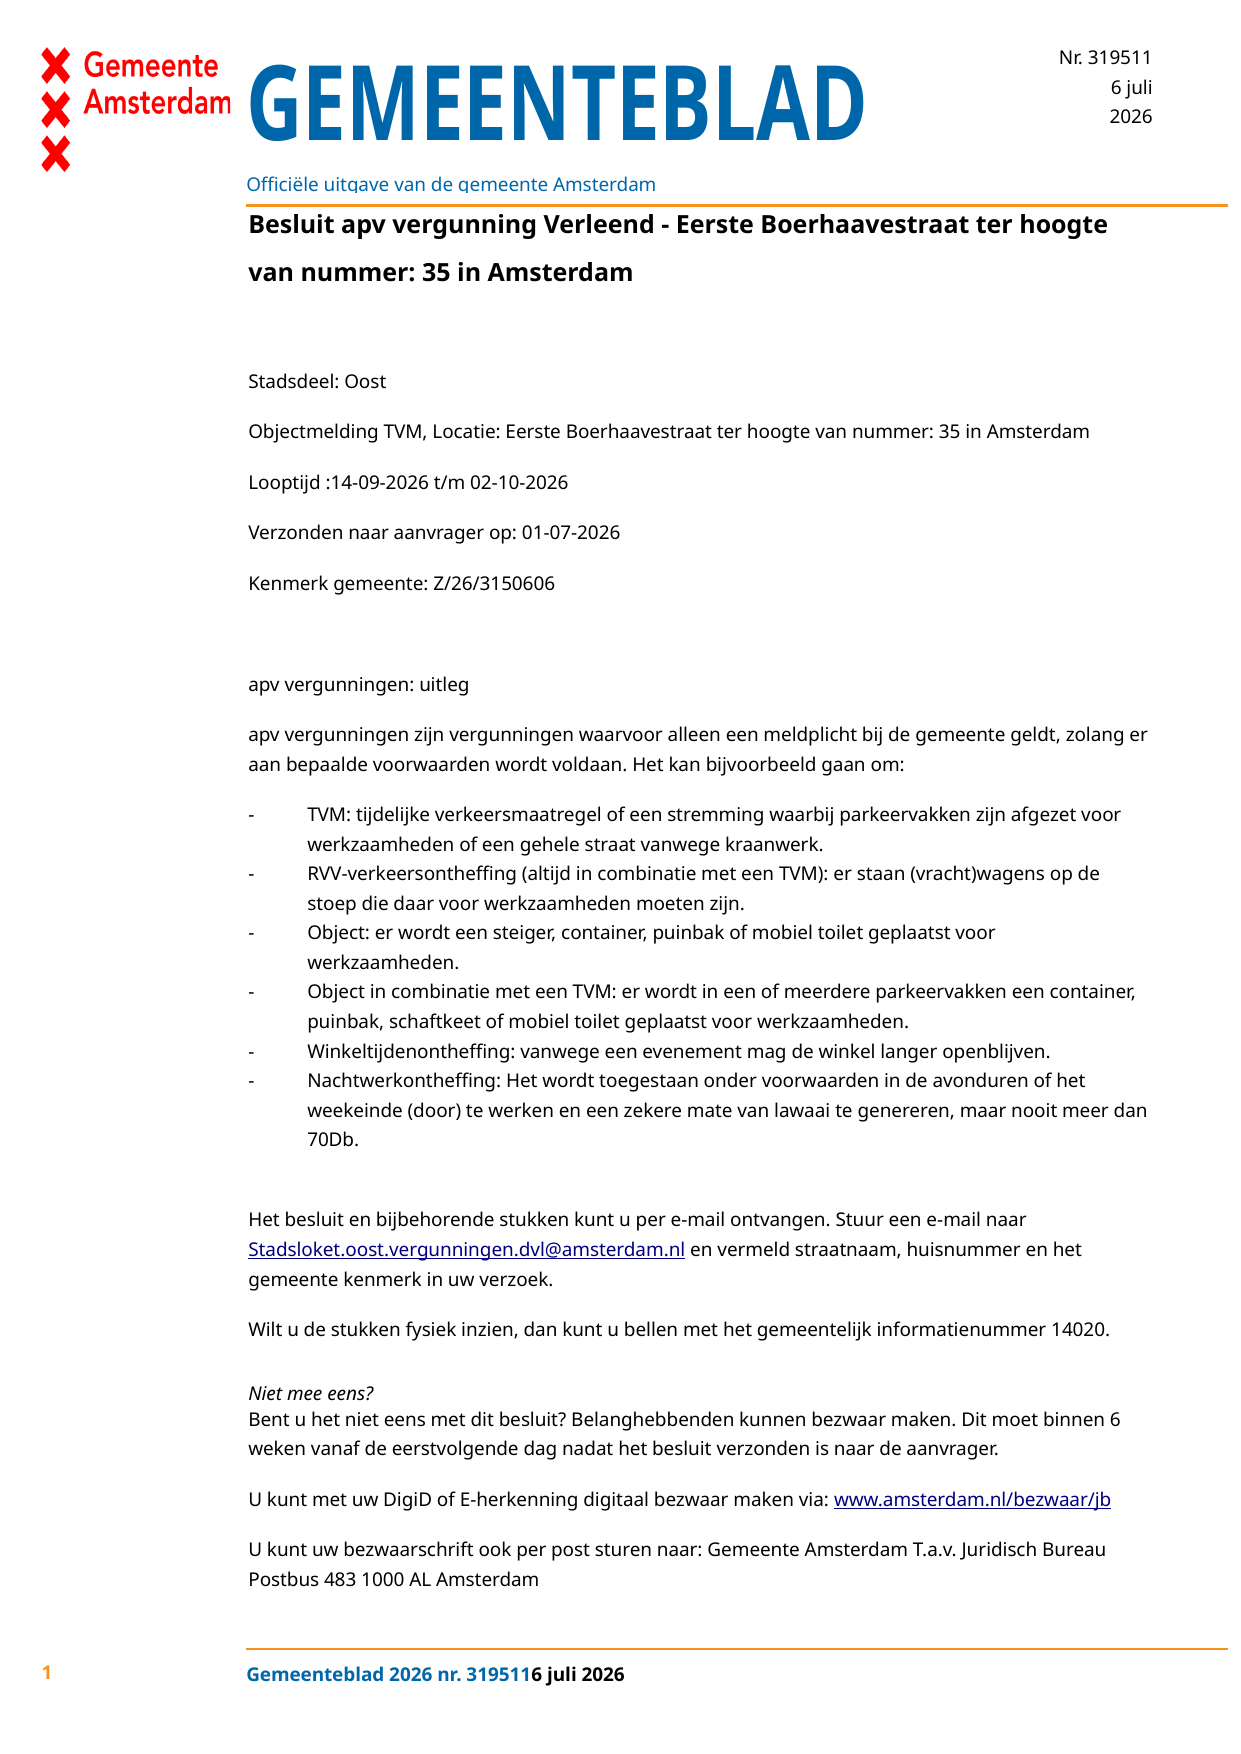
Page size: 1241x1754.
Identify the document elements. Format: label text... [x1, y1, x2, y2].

list Object in combinatie met een TVM: er wordt in een of meerdere parkeervakken een container, puinbak, schaftkeet of mobiel toilet geplaatst voor werkzaamheden. [248, 979, 1152, 1034]
text apv vergunningen: uitleg [248, 671, 1152, 697]
text Het besluit en bijbehorende stukken kunt u per e-mail ontvangen. Stuur een e-mail naar Stadsloket.oost.vergunningen.dvl@amsterdam.nl en vermeld straatnaam, huisnummer en het gemeente kenmerk in uw verzoek. [248, 1207, 1152, 1292]
text Niet mee eens? [248, 1380, 1152, 1406]
text U kunt uw bezwaarschrift ook per post sturen naar: Gemeente Amsterdam T.a.v. Juridisch Bureau Postbus 483 1000 AL Amsterdam [248, 1536, 1152, 1592]
text Looptijd :14-09-2026 t/m 02-10-2026 [248, 469, 1152, 495]
text Kenmerk gemeente: Z/26/3150606 [248, 570, 1152, 596]
text Objectmelding TVM, Locatie: Eerste Boerhaavestraat ter hoogte van nummer: 35 in Amsterdam [248, 419, 1152, 444]
picture [41, 47, 231, 172]
text U kunt met uw DigiD of E-herkenning digitaal bezwaar maken via: www.amsterdam.nl/bezwaar/jb [248, 1486, 1152, 1512]
list RVV-verkeersontheffing (altijd in combinatie met een TVM): er staan (vracht)wagens op de stoep die daar voor werkzaamheden moeten zijn. [248, 860, 1152, 916]
list Object: er wordt een steiger, container, puinbak of mobiel toilet geplaatst voor werkzaamheden. [248, 919, 1152, 975]
text Stadsdeel: Oost [248, 368, 1152, 394]
text Wilt u de stukken fysiek inzien, dan kunt u bellen met het gemeentelijk informatienummer 14020. [248, 1316, 1152, 1342]
text Besluit apv vergunning Verleend - Eerste Boerhaavestraat ter hoogte van nummer: 35 in Amsterdam [248, 207, 1152, 288]
text apv vergunningen zijn vergunningen waarvoor alleen een meldplicht bij de gemeente geldt, zolang er aan bepaalde voorwaarden wordt voldaan. Het kan bijvoorbeeld gaan om: [248, 721, 1152, 777]
list TVM: tijdelijke verkeersmaatregel of een stremming waarbij parkeervakken zijn afgezet voor werkzaamheden of een gehele straat vanwege kraanwerk. [248, 801, 1152, 857]
list Nachtwerkontheffing: Het wordt toegestaan onder voorwaarden in de avonduren of het weekeinde (door) te werken en een zekere mate van lawaai te genereren, maar nooit meer dan 70Db. [248, 1067, 1152, 1152]
text Verzonden naar aanvrager op: 01-07-2026 [248, 519, 1152, 545]
text Bent u het niet eens met dit besluit? Belanghebbenden kunnen bezwaar maken. Dit moet binnen 6 weken vanaf de eerstvolgende dag nadat het besluit verzonden is naar de aanvrager. [248, 1406, 1152, 1461]
list Winkeltijdenontheffing: vanwege een evenement mag de winkel langer openblijven. [248, 1038, 1152, 1064]
